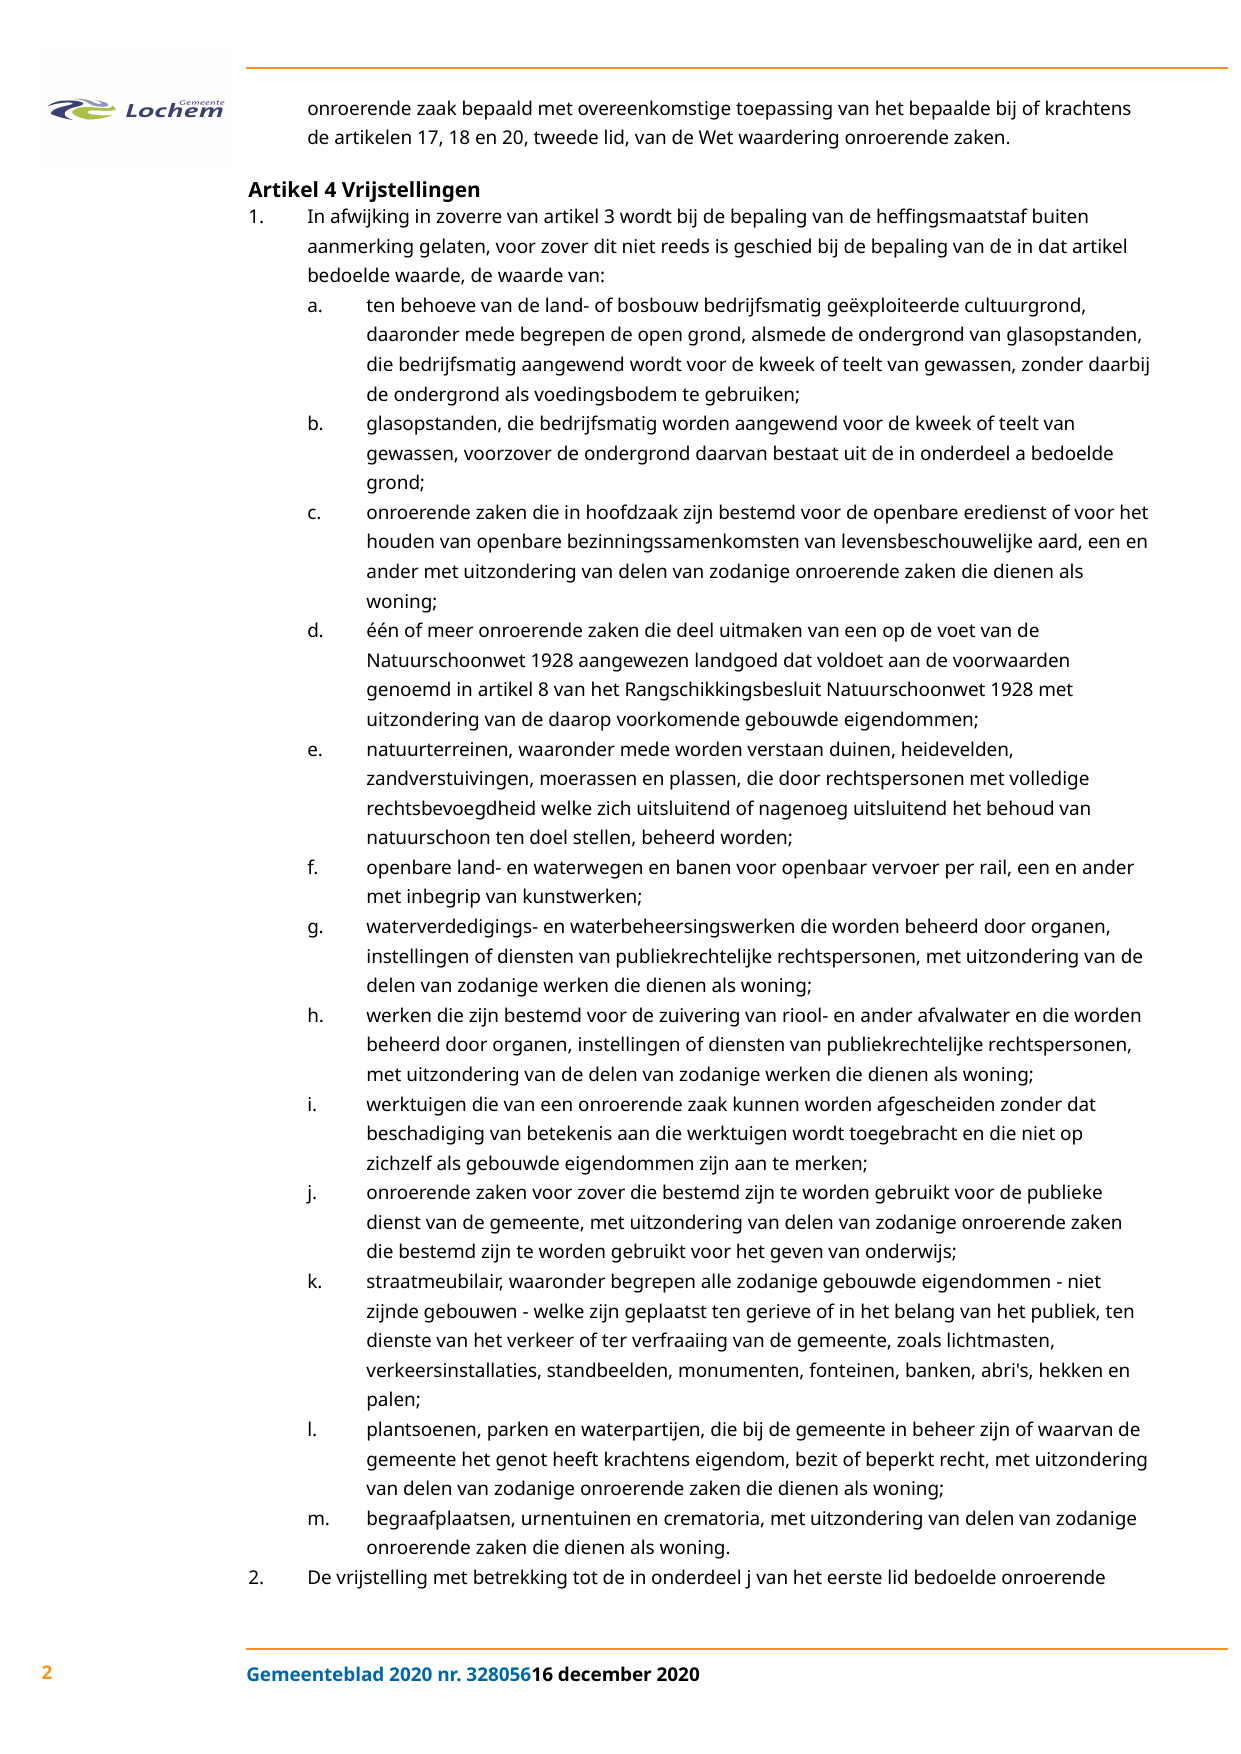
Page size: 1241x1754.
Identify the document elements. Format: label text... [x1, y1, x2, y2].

list In afwijking in zoverre van artikel 3 wordt bij de bepaling van de heffingsmaatstaf buiten aanmerking gelaten, voor zover dit niet reeds is geschied bij de bepaling van de in dat artikel bedoelde waarde, de waarde van: [248, 203, 1152, 288]
list onroerende zaken voor zover die bestemd zijn te worden gebruikt voor de publieke dienst van de gemeente, met uitzondering van delen van zodanige onroerende zaken die bestemd zijn te worden gebruikt voor het geven van onderwijs; [307, 1179, 1152, 1264]
text Artikel 4 Vrijstellingen [248, 175, 1152, 203]
list begraafplaatsen, urnentuinen en crematoria, met uitzondering van delen van zodanige onroerende zaken die dienen als woning. [307, 1505, 1152, 1560]
list ten behoeve van de land- of bosbouw bedrijfsmatig geëxploiteerde cultuurgrond, daaronder mede begrepen de open grond, alsmede de ondergrond van glasopstanden, die bedrijfsmatig aangewend wordt voor de kweek of teelt van gewassen, zonder daarbij de ondergrond als voedingsbodem te gebruiken; [307, 292, 1152, 406]
list waterverdedigings- en waterbeheersingswerken die worden beheerd door organen, instellingen of diensten van publiekrechtelijke rechtspersonen, met uitzondering van de delen van zodanige werken die dienen als woning; [307, 913, 1152, 998]
list openbare land- en waterwegen en banen voor openbaar vervoer per rail, een en ander met inbegrip van kunstwerken; [307, 854, 1152, 909]
list plantsoenen, parken en waterpartijen, die bij de gemeente in beheer zijn of waarvan de gemeente het genot heeft krachtens eigendom, bezit of beperkt recht, met uitzondering van delen van zodanige onroerende zaken die dienen als woning; [307, 1416, 1152, 1501]
list onroerende zaak bepaald met overeenkomstige toepassing van het bepaalde bij of krachtens de artikelen 17, 18 en 20, tweede lid, van de Wet waardering onroerende zaken. [248, 95, 1152, 150]
list werken die zijn bestemd voor de zuivering van riool- en ander afvalwater en die worden beheerd door organen, instellingen of diensten van publiekrechtelijke rechtspersonen, met uitzondering van de delen van zodanige werken die dienen als woning; [307, 1002, 1152, 1087]
picture [41, 47, 231, 172]
list straatmeubilair, waaronder begrepen alle zodanige gebouwde eigendommen - niet zijnde gebouwen - welke zijn geplaatst ten gerieve of in het belang van het publiek, ten dienste van het verkeer of ter verfraaiing van de gemeente, zoals lichtmasten, verkeersinstallaties, standbeelden, monumenten, fonteinen, banken, abri's, hekken en palen; [307, 1268, 1152, 1412]
list werktuigen die van een onroerende zaak kunnen worden afgescheiden zonder dat beschadiging van betekenis aan die werktuigen wordt toegebracht en die niet op zichzelf als gebouwde eigendommen zijn aan te merken; [307, 1091, 1152, 1176]
list glasopstanden, die bedrijfsmatig worden aangewend voor de kweek of teelt van gewassen, voorzover de ondergrond daarvan bestaat uit de in onderdeel a bedoelde grond; [307, 410, 1152, 495]
list onroerende zaken die in hoofdzaak zijn bestemd voor de openbare eredienst of voor het houden van openbare bezinningssamenkomsten van levensbeschouwelijke aard, een en ander met uitzondering van delen van zodanige onroerende zaken die dienen als woning; [307, 499, 1152, 613]
list natuurterreinen, waaronder mede worden verstaan duinen, heidevelden, zandverstuivingen, moerassen en plassen, die door rechtspersonen met volledige rechtsbevoegdheid welke zich uitsluitend of nagenoeg uitsluitend het behoud van natuurschoon ten doel stellen, beheerd worden; [307, 736, 1152, 850]
list De vrijstelling met betrekking tot de in onderdeel j van het eerste lid bedoelde onroerende [248, 1564, 1152, 1590]
list één of meer onroerende zaken die deel uitmaken van een op de voet van de Natuurschoonwet 1928 aangewezen landgoed dat voldoet aan de voorwaarden genoemd in artikel 8 van het Rangschikkingsbesluit Natuurschoonwet 1928 met uitzondering van de daarop voorkomende gebouwde eigendommen; [307, 617, 1152, 732]
